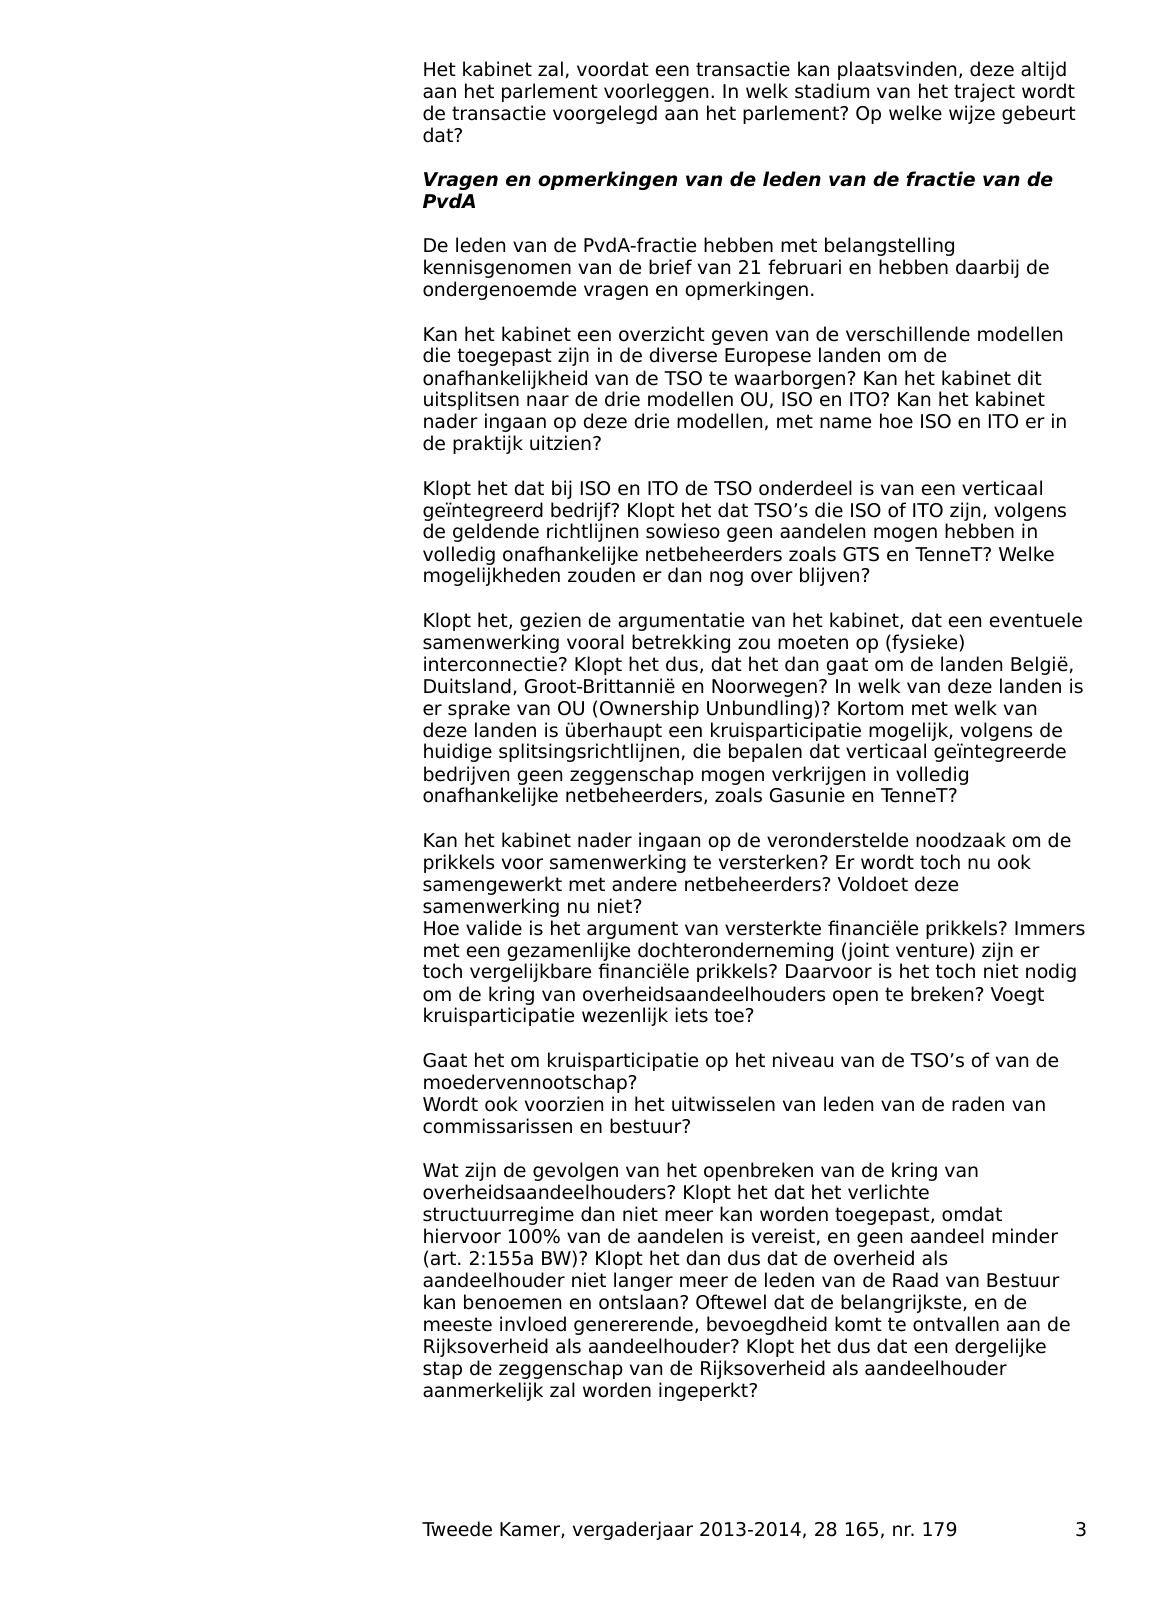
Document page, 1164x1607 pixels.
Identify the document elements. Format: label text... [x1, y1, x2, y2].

text Gaat het om kruisparticipatie op het niveau van de TSO’s of van de moedervennootschap? [422, 1049, 1087, 1093]
text Hoe valide is het argument van versterkte financiële prikkels? Immers met een gezamenlijke dochteronderneming (joint venture) zijn er toch vergelijkbare financiële prikkels? Daarvoor is het toch niet nodig om de kring van overheidsaandeelhouders open te breken? Voegt kruisparticipatie wezenlijk iets toe? [422, 917, 1087, 1027]
text De leden van de PvdA-fractie hebben met belangstelling kennisgenomen van de brief van 21 februari en hebben daarbij de ondergenoemde vragen en opmerkingen. [422, 235, 1087, 301]
text Wordt ook voorzien in het uitwisselen van leden van de raden van commissarissen en bestuur? [422, 1093, 1087, 1137]
text Klopt het dat bij ISO en ITO de TSO onderdeel is van een verticaal geïntegreerd bedrijf? Klopt het dat TSO’s die ISO of ITO zijn, volgens de geldende richtlijnen sowieso geen aandelen mogen hebben in volledig onafhankelijke netbeheerders zoals GTS en TenneT? Welke mogelijkheden zouden er dan nog over blijven? [422, 477, 1087, 587]
text Wat zijn de gevolgen van het openbreken van de kring van overheidsaandeelhouders? Klopt het dat het verlichte structuurregime dan niet meer kan worden toegepast, omdat hiervoor 100% van de aandelen is vereist, en geen aandeel minder (art. 2:155a BW)? Klopt het dan dus dat de overheid als aandeelhouder niet langer meer de leden van de Raad van Bestuur kan benoemen en ontslaan? Oftewel dat de belangrijkste, en de meeste invloed genererende, bevoegdheid komt te ontvallen aan de Rijksoverheid als aandeelhouder? Klopt het dus dat een dergelijke stap de zeggenschap van de Rijksoverheid als aandeelhouder aanmerkelijk zal worden ingeperkt? [422, 1160, 1087, 1401]
text Klopt het, gezien de argumentatie van het kabinet, dat een eventuele samenwerking vooral betrekking zou moeten op (fysieke) interconnectie? Klopt het dus, dat het dan gaat om de landen België, Duitsland, Groot-Brittannië en Noorwegen? In welk van deze landen is er sprake van OU (Ownership Unbundling)? Kortom met welk van deze landen is überhaupt een kruisparticipatie mogelijk, volgens de huidige splitsingsrichtlijnen, die bepalen dat verticaal geïntegreerde bedrijven geen zeggenschap mogen verkrijgen in volledig onafhankelijke netbeheerders, zoals Gasunie en TenneT? [422, 609, 1087, 807]
text Het kabinet zal, voordat een transactie kan plaatsvinden, deze altijd aan het parlement voorleggen. In welk stadium van het traject wordt de transactie voorgelegd aan het parlement? Op welke wijze gebeurt dat? [422, 59, 1087, 147]
text Kan het kabinet nader ingaan op de veronderstelde noodzaak om de prikkels voor samenwerking te versterken? Er wordt toch nu ook samengewerkt met andere netbeheerders? Voldoet deze samenwerking nu niet? [422, 829, 1087, 917]
subtitle Vragen en opmerkingen van de leden van de fractie van de PvdA [422, 169, 1087, 213]
text Kan het kabinet een overzicht geven van de verschillende modellen die toegepast zijn in de diverse Europese landen om de onafhankelijkheid van de TSO te waarborgen? Kan het kabinet dit uitsplitsen naar de drie modellen OU, ISO en ITO? Kan het kabinet nader ingaan op deze drie modellen, met name hoe ISO en ITO er in de praktijk uitzien? [422, 323, 1087, 455]
